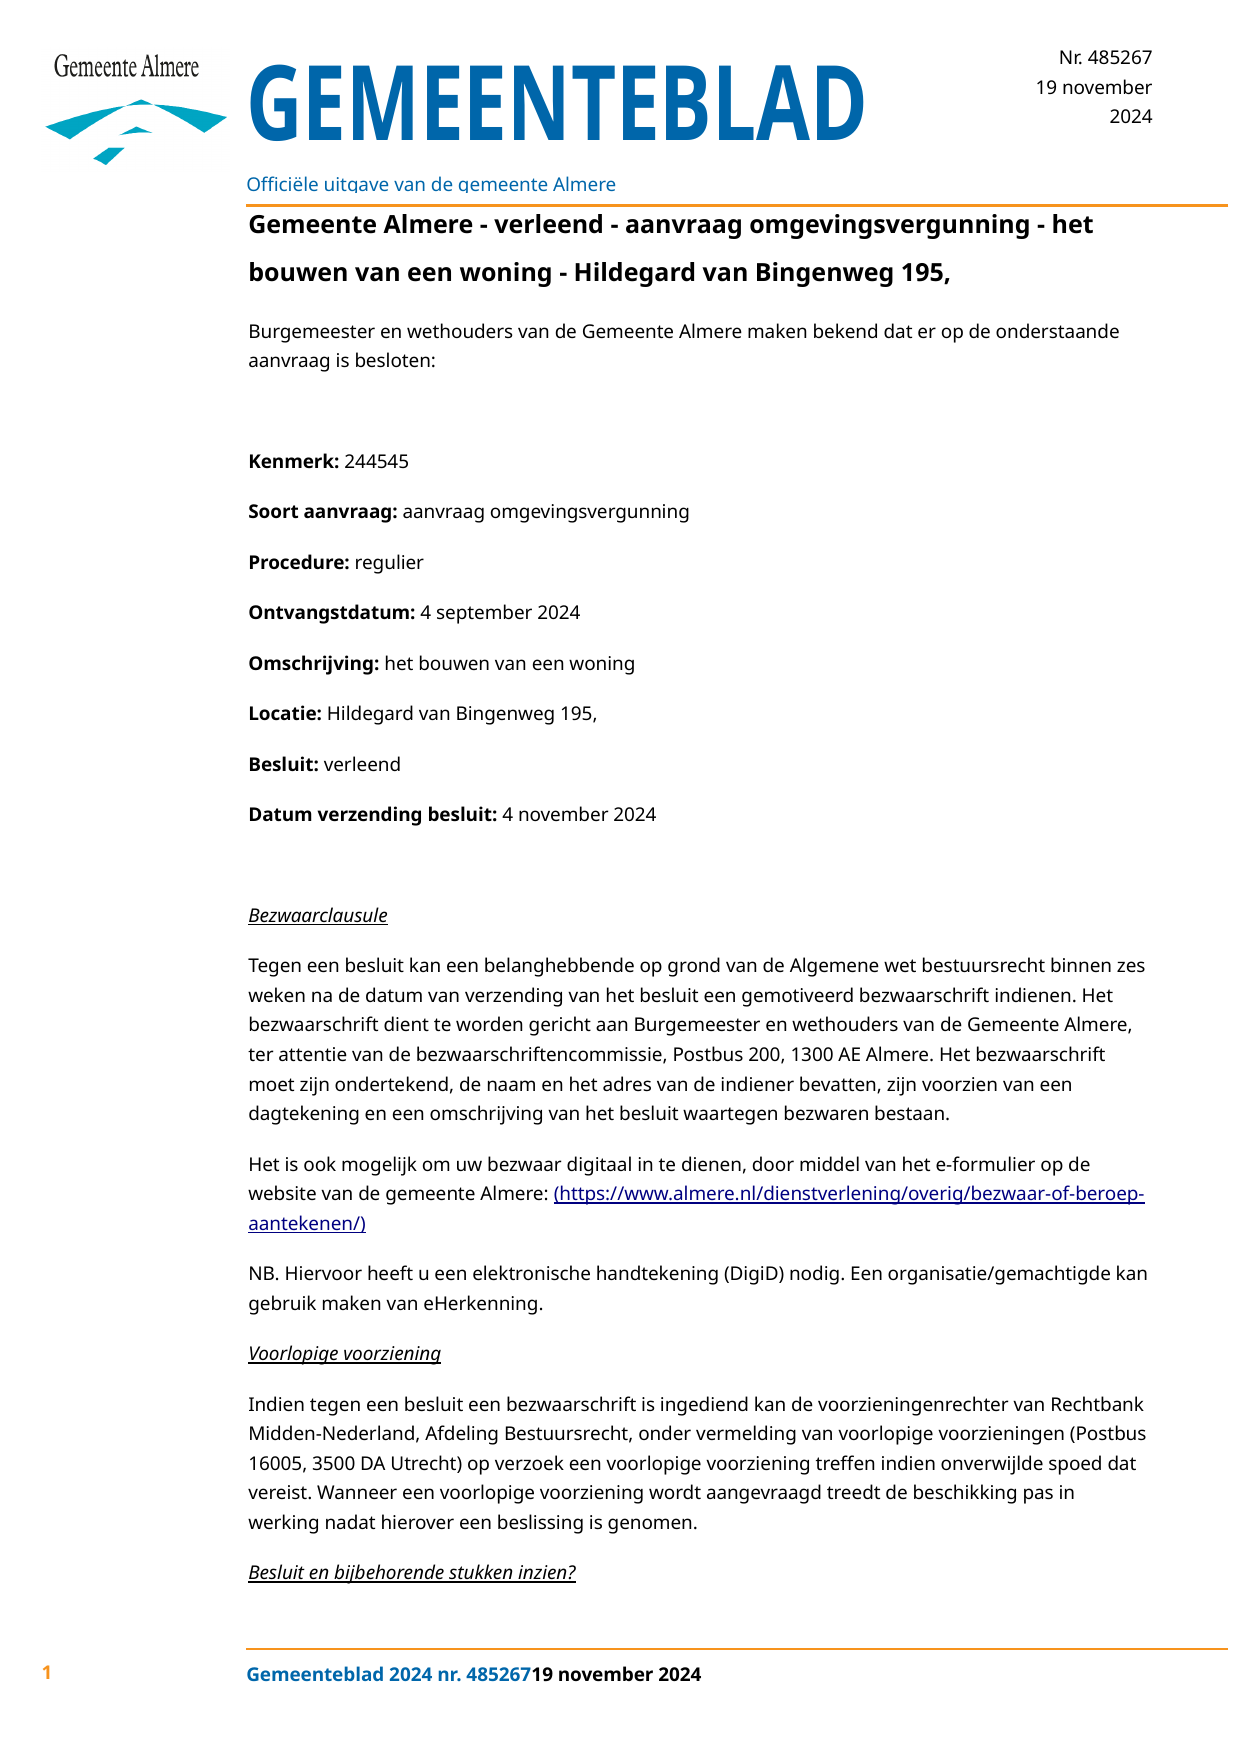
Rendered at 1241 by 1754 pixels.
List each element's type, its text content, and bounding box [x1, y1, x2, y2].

text Bezwaarclausule [248, 902, 1152, 928]
text Indien tegen een besluit een bezwaarschrift is ingediend kan de voorzieningenrechter van Rechtbank Midden-Nederland, Afdeling Bestuursrecht, onder vermelding van voorlopige voorzieningen (Postbus 16005, 3500 DA Utrecht) op verzoek een voorlopige voorziening treffen indien onverwijlde spoed dat vereist. Wanneer een voorlopige voorziening wordt aangevraagd treedt de beschikking pas in werking nadat hierover een beslissing is genomen. [248, 1391, 1152, 1535]
text Omschrijving: het bouwen van een woning [248, 650, 1152, 676]
text Locatie: Hildegard van Bingenweg 195, [248, 700, 1152, 726]
text Burgemeester en wethouders van de Gemeente Almere maken bekend dat er op de onderstaande aanvraag is besloten: [248, 318, 1152, 373]
text Besluit en bijbehorende stukken inzien? [248, 1559, 1152, 1585]
text NB. Hiervoor heeft u een elektronische handtekening (DigiD) nodig. Een organisatie/gemachtigde kan gebruik maken van eHerkenning. [248, 1260, 1152, 1316]
picture [41, 47, 231, 172]
text Het is ook mogelijk om uw bezwaar digitaal in te dienen, door middel van het e-formulier op de website van de gemeente Almere: (https://www.almere.nl/dienstverlening/overig/bezwaar-of-beroep-aantekenen/) [248, 1151, 1152, 1236]
text Procedure: regulier [248, 549, 1152, 575]
text Datum verzending besluit: 4 november 2024 [248, 801, 1152, 827]
text Besluit: verleend [248, 751, 1152, 777]
text Voorlopige voorziening [248, 1340, 1152, 1366]
text Ontvangstdatum: 4 september 2024 [248, 599, 1152, 625]
text Soort aanvraag: aanvraag omgevingsvergunning [248, 499, 1152, 524]
text Kenmerk: 244545 [248, 448, 1152, 474]
text Gemeente Almere - verleend - aanvraag omgevingsvergunning - het bouwen van een woning - Hildegard van Bingenweg 195, [248, 207, 1152, 288]
text Tegen een besluit kan een belanghebbende op grond van de Algemene wet bestuursrecht binnen zes weken na de datum van verzending van het besluit een gemotiveerd bezwaarschrift indienen. Het bezwaarschrift dient te worden gericht aan Burgemeester en wethouders van de Gemeente Almere, ter attentie van de bezwaarschriftencommissie, Postbus 200, 1300 AE Almere. Het bezwaarschrift moet zijn ondertekend, de naam en het adres van de indiener bevatten, zijn voorzien van een dagtekening en een omschrijving van het besluit waartegen bezwaren bestaan. [248, 952, 1152, 1126]
